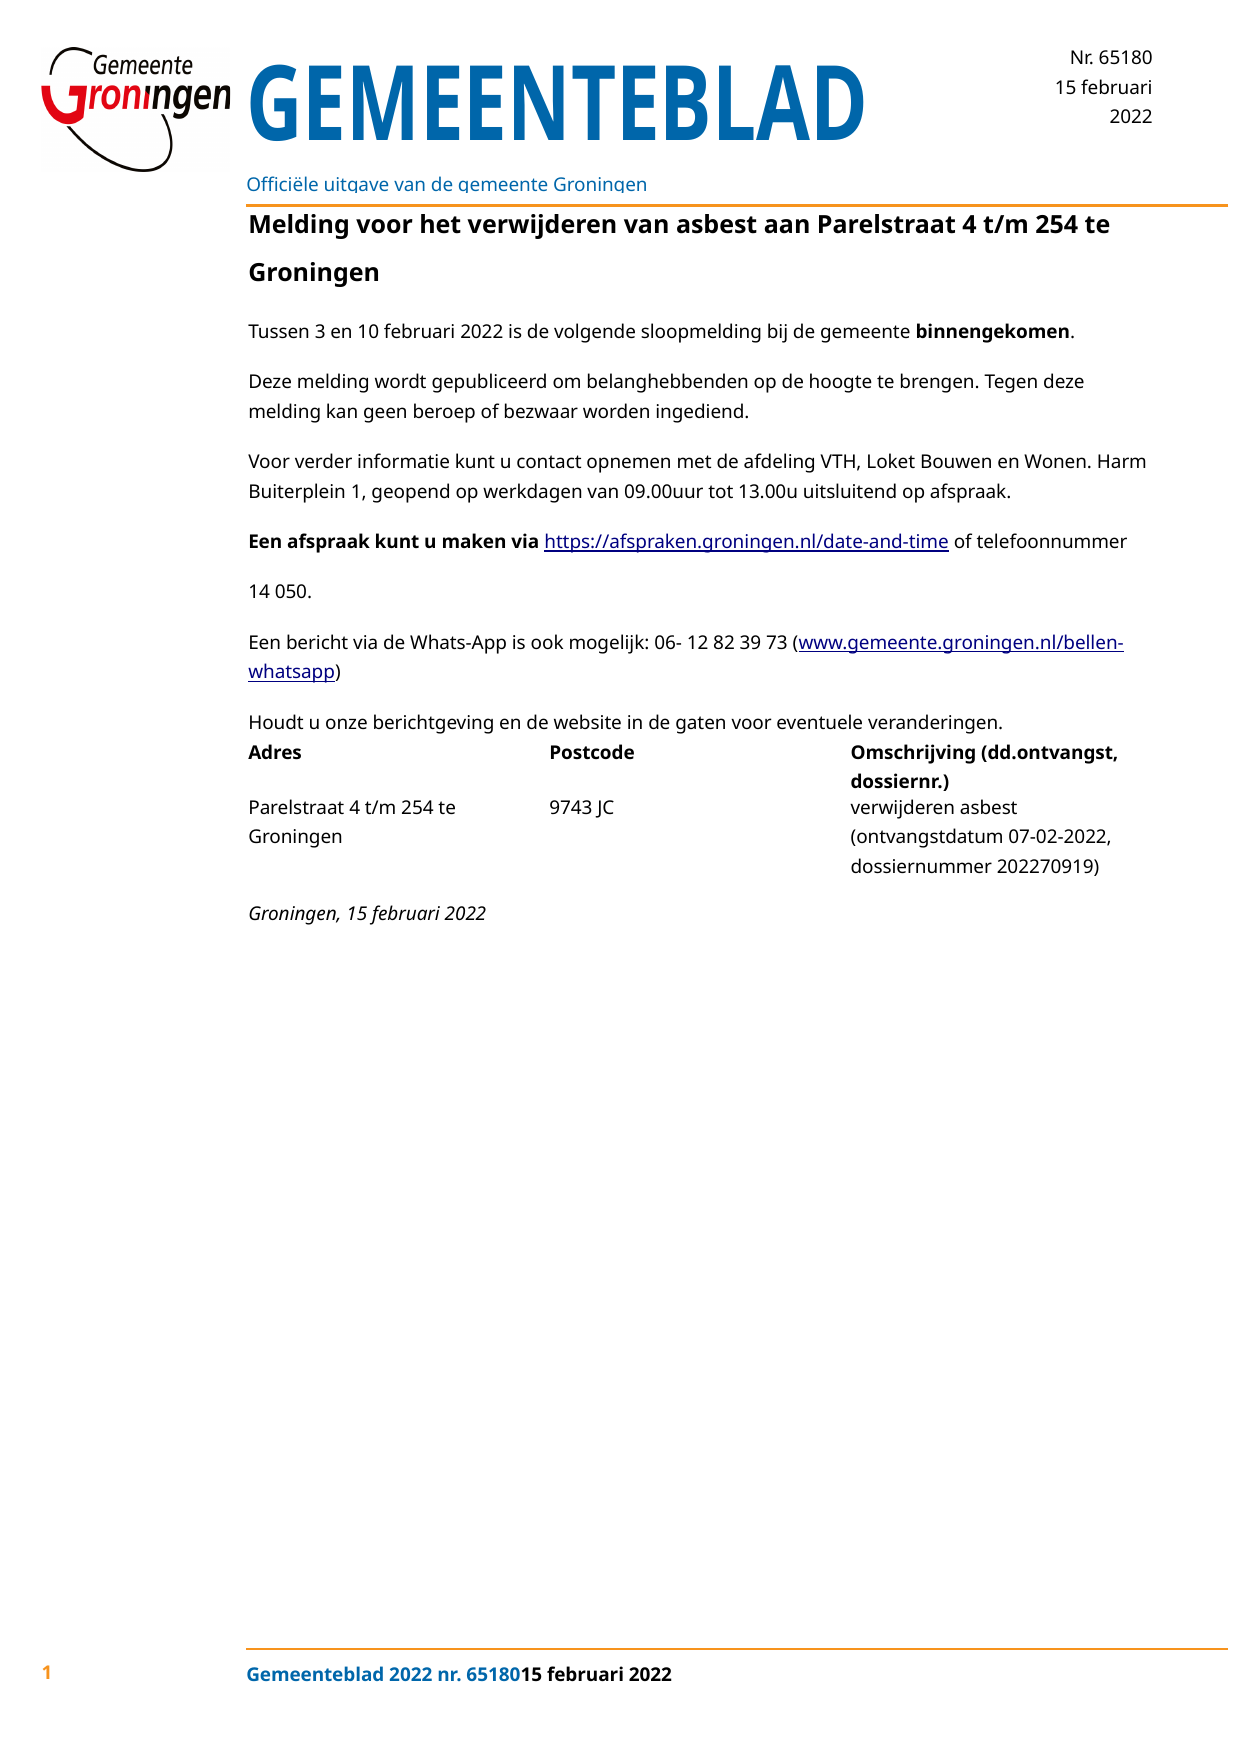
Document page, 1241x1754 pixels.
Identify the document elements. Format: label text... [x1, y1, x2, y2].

text 14 050. [248, 579, 1152, 604]
text Groningen, 15 februari 2022 [248, 901, 1152, 926]
text Deze melding wordt gepubliceerd om belanghebbenden op de hoogte te brengen. Tegen deze melding kan geen beroep of bezwaar worden ingediend. [248, 368, 1152, 424]
text Melding voor het verwijderen van asbest aan Parelstraat 4 t/m 254 te Groningen [248, 207, 1152, 288]
text Houdt u onze berichtgeving en de website in de gaten voor eventuele veranderingen. [248, 709, 1152, 735]
table_cell verwijderen asbest (ontvangstdatum 07-02-2022, dossiernummer 202270919) [850, 794, 1152, 879]
table_header Postcode [549, 739, 850, 794]
table_cell 9743 JC [549, 794, 850, 879]
picture [41, 47, 231, 172]
text Tussen 3 en 10 februari 2022 is de volgende sloopmelding bij de gemeente binnengekomen. [248, 318, 1152, 344]
table_header Adres [248, 739, 549, 794]
table_cell Parelstraat 4 t/m 254 te Groningen [248, 794, 549, 879]
text Een afspraak kunt u maken via https://afspraken.groningen.nl/date-and-time of telefoonnummer [248, 528, 1152, 554]
table_header Omschrijving (dd.ontvangst, dossiernr.) [850, 739, 1152, 794]
text Voor verder informatie kunt u contact opnemen met de afdeling VTH, Loket Bouwen en Wonen. Harm Buiterplein 1, geopend op werkdagen van 09.00uur tot 13.00u uitsluitend op afspraak. [248, 448, 1152, 504]
text Een bericht via de Whats-App is ook mogelijk: 06- 12 82 39 73 (www.gemeente.groningen.nl/bellen-whatsapp) [248, 629, 1152, 684]
